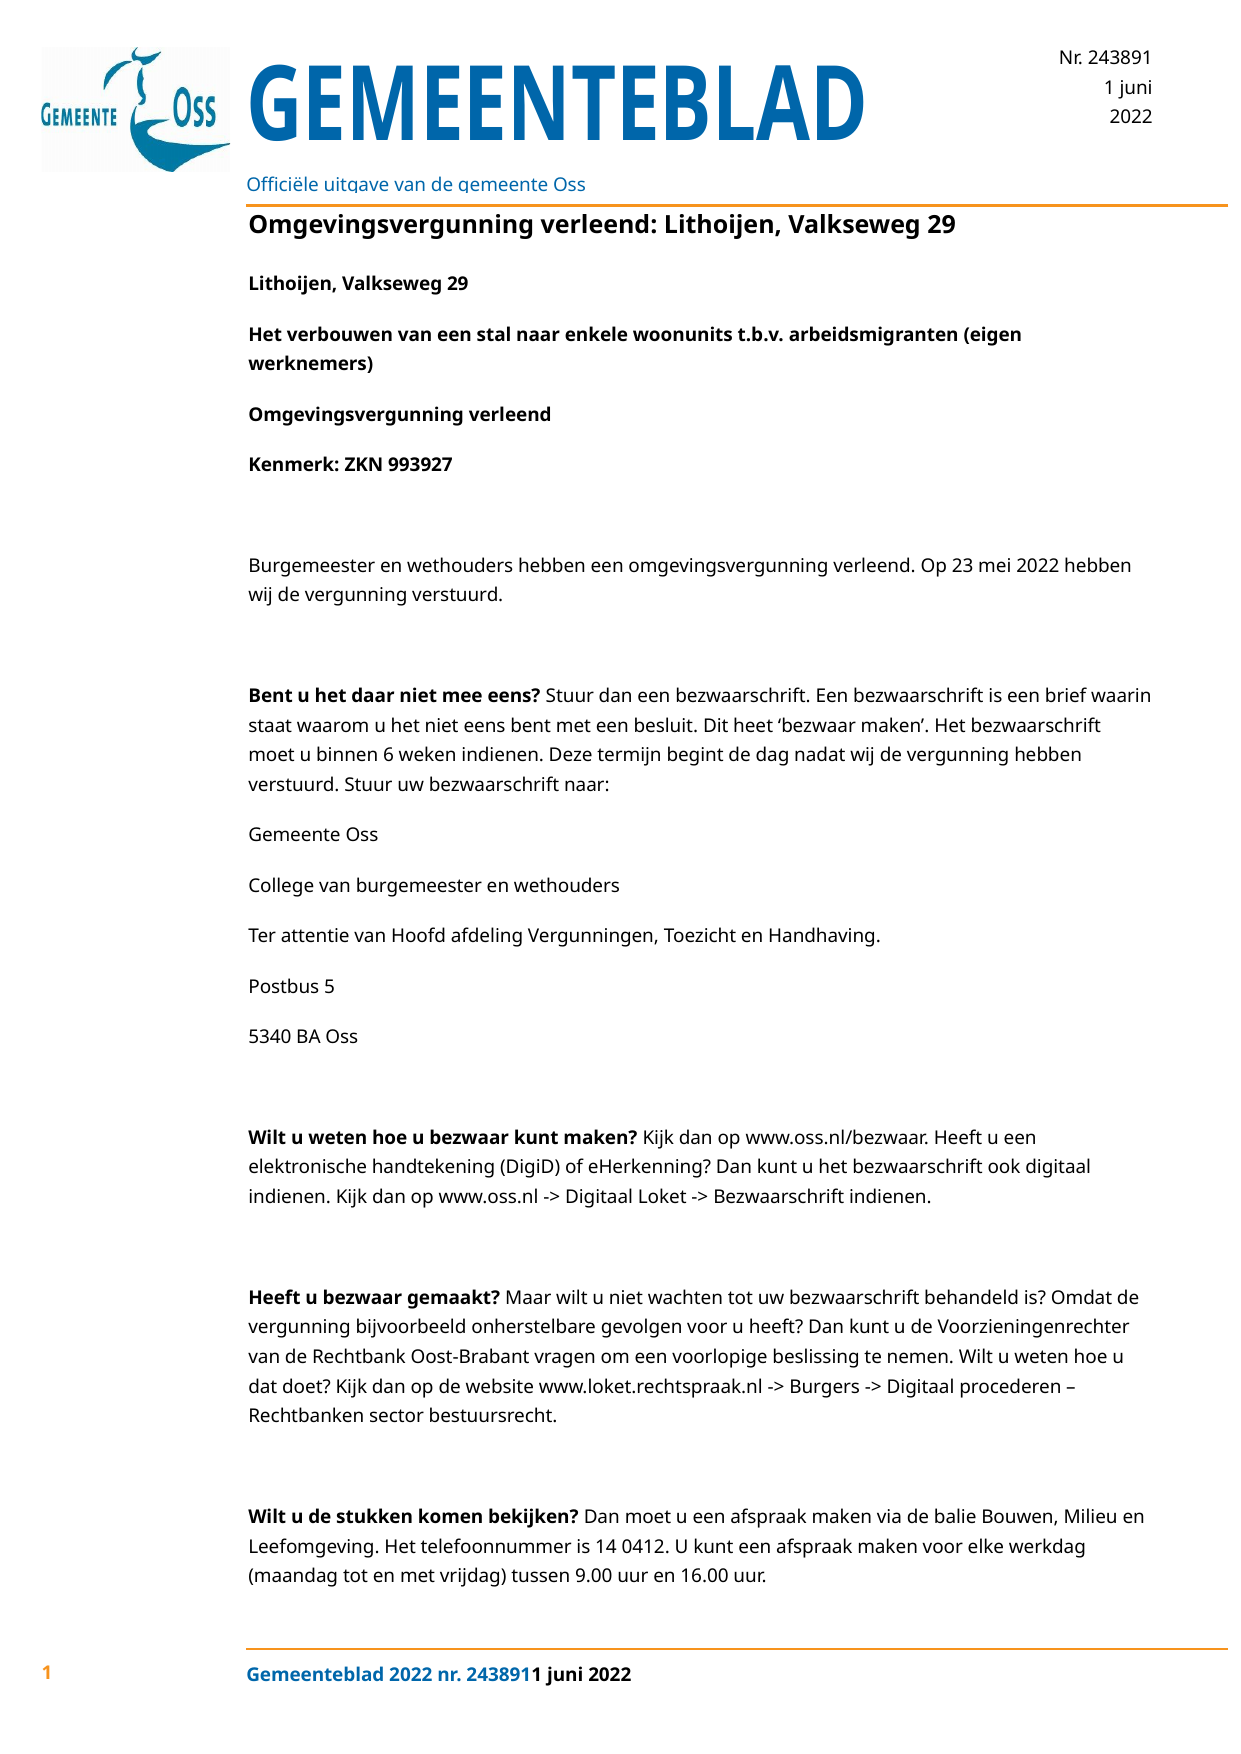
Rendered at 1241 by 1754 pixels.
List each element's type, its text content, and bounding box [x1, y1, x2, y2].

text Heeft u bezwaar gemaakt? Maar wilt u niet wachten tot uw bezwaarschrift behandeld is? Omdat de vergunning bijvoorbeeld onherstelbare gevolgen voor u heeft? Dan kunt u de Voorzieningenrechter van de Rechtbank Oost-Brabant vragen om een voorlopige beslissing te nemen. Wilt u weten hoe u dat doet? Kijk dan op de website www.loket.rechtspraak.nl -> Burgers -> Digitaal procederen – Rechtbanken sector bestuursrecht. [248, 1284, 1152, 1428]
text Kenmerk: ZKN 993927 [248, 451, 1152, 477]
text Postbus 5 [248, 973, 1152, 998]
text Omgevingsvergunning verleend: Lithoijen, Valkseweg 29 [248, 207, 1152, 241]
text Het verbouwen van een stal naar enkele woonunits t.b.v. arbeidsmigranten (eigen werknemers) [248, 321, 1152, 376]
text Gemeente Oss [248, 822, 1152, 847]
text Omgevingsvergunning verleend [248, 401, 1152, 426]
text Bent u het daar niet mee eens? Stuur dan een bezwaarschrift. Een bezwaarschrift is een brief waarin staat waarom u het niet eens bent met een besluit. Dit heet ‘bezwaar maken’. Het bezwaarschrift moet u binnen 6 weken indienen. Deze termijn begint de dag nadat wij de vergunning hebben verstuurd. Stuur uw bezwaarschrift naar: [248, 682, 1152, 797]
text Lithoijen, Valkseweg 29 [248, 270, 1152, 296]
text Wilt u de stukken komen bekijken? Dan moet u een afspraak maken via de balie Bouwen, Milieu en Leefomgeving. Het telefoonnummer is 14 0412. U kunt een afspraak maken voor elke werkdag (maandag tot en met vrijdag) tussen 9.00 uur en 16.00 uur. [248, 1503, 1152, 1588]
picture [41, 47, 231, 172]
text Burgemeester en wethouders hebben een omgevingsvergunning verleend. Op 23 mei 2022 hebben wij de vergunning verstuurd. [248, 552, 1152, 607]
text Ter attentie van Hoofd afdeling Vergunningen, Toezicht en Handhaving. [248, 922, 1152, 948]
text 5340 BA Oss [248, 1023, 1152, 1049]
text Wilt u weten hoe u bezwaar kunt maken? Kijk dan op www.oss.nl/bezwaar. Heeft u een elektronische handtekening (DigiD) of eHerkenning? Dan kunt u het bezwaarschrift ook digitaal indienen. Kijk dan op www.oss.nl -> Digitaal Loket -> Bezwaarschrift indienen. [248, 1124, 1152, 1209]
text College van burgemeester en wethouders [248, 872, 1152, 898]
